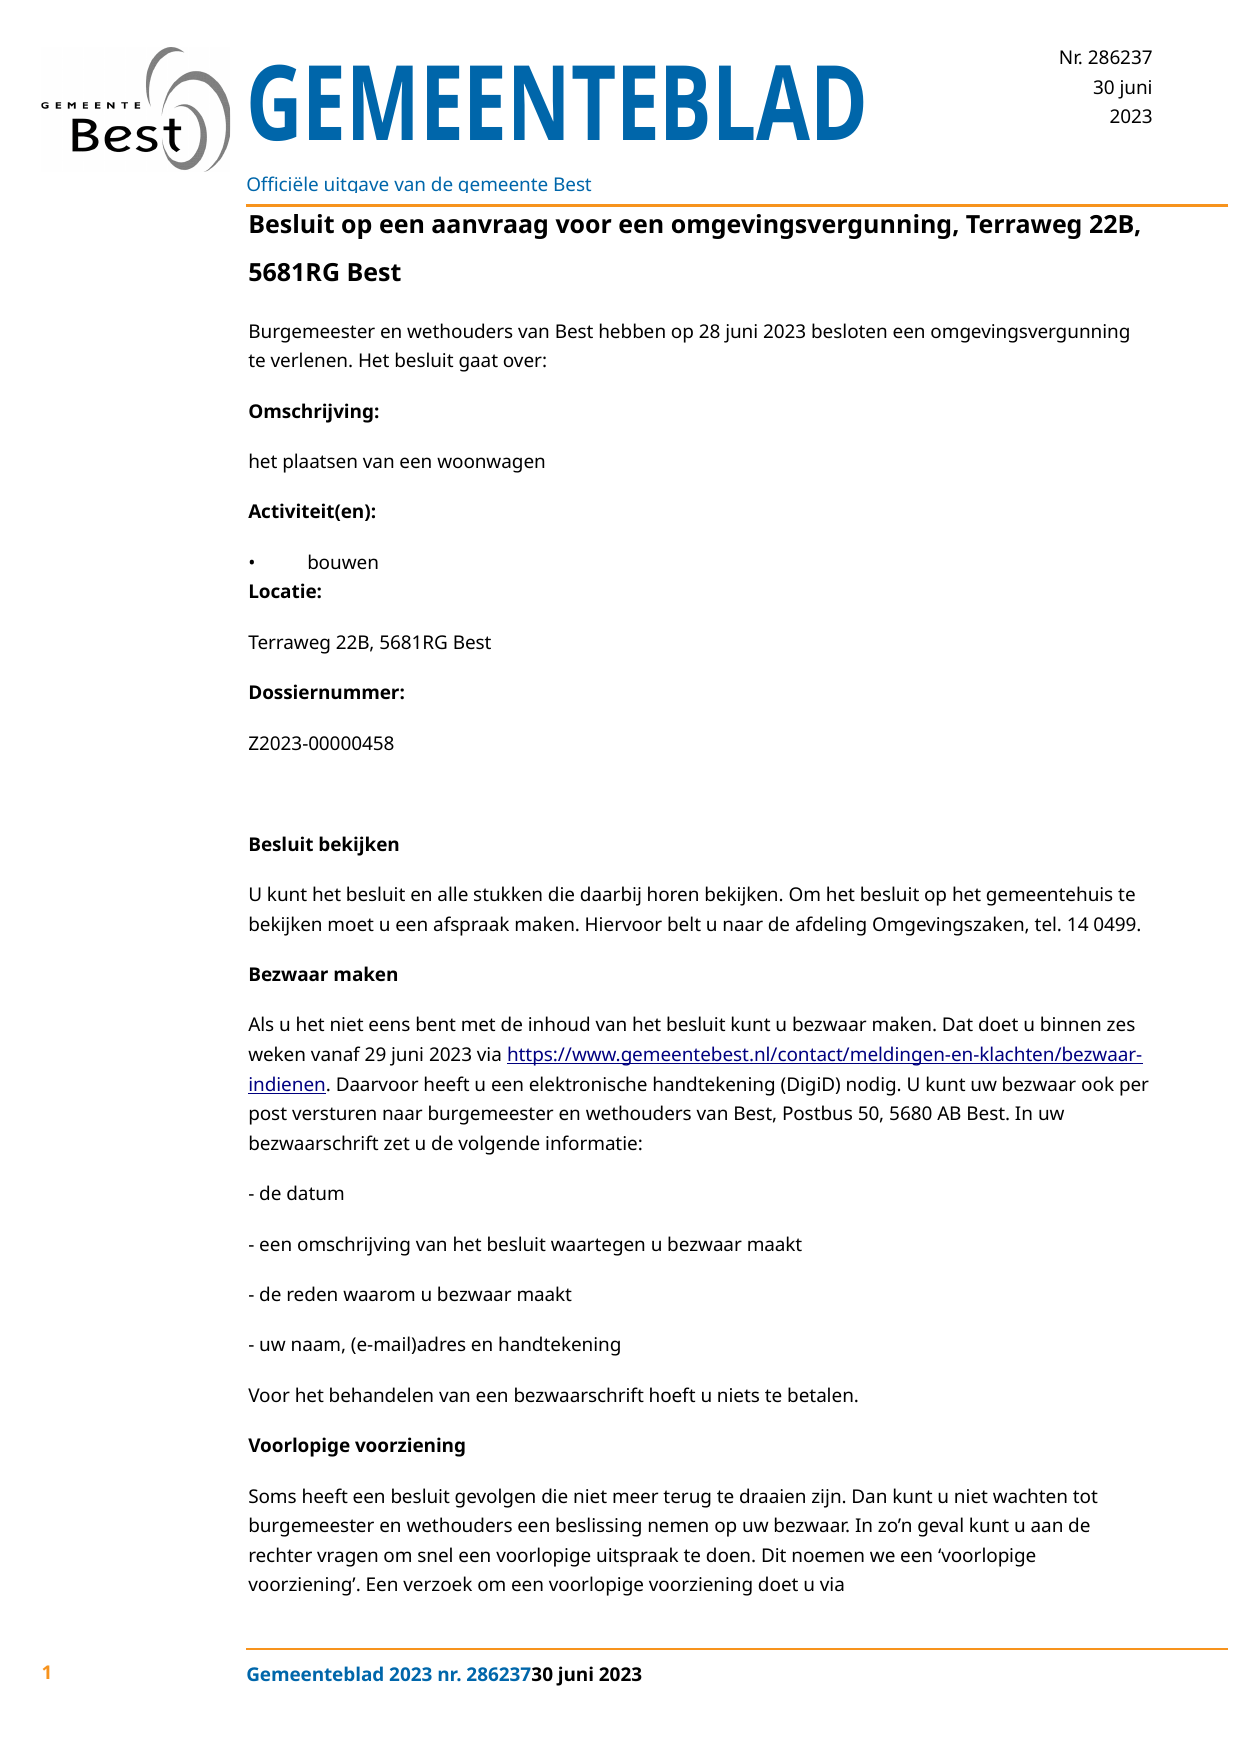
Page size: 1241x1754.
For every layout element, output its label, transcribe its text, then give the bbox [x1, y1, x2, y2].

text Voor het behandelen van een bezwaarschrift hoeft u niets te betalen. [248, 1382, 1152, 1408]
text Soms heeft een besluit gevolgen die niet meer terug te draaien zijn. Dan kunt u niet wachten tot burgemeester en wethouders een beslissing nemen op uw bezwaar. In zo’n geval kunt u aan de rechter vragen om snel een voorlopige uitspraak te doen. Dit noemen we een ‘voorlopige voorziening’. Een verzoek om een voorlopige voorziening doet u via [248, 1483, 1152, 1597]
picture [41, 47, 231, 172]
text Locatie: [248, 579, 1152, 604]
text Z2023-00000458 [248, 730, 1152, 756]
text Dossiernummer: [248, 679, 1152, 705]
text Voorlopige voorziening [248, 1432, 1152, 1458]
text Terraweg 22B, 5681RG Best [248, 629, 1152, 655]
text Bezwaar maken [248, 961, 1152, 987]
text - de reden waarom u bezwaar maakt [248, 1281, 1152, 1307]
text Besluit op een aanvraag voor een omgevingsvergunning, Terraweg 22B, 5681RG Best [248, 207, 1152, 288]
text het plaatsen van een woonwagen [248, 448, 1152, 474]
text Omschrijving: [248, 398, 1152, 424]
text U kunt het besluit en alle stukken die daarbij horen bekijken. Om het besluit op het gemeentehuis te bekijken moet u een afspraak maken. Hiervoor belt u naar de afdeling Omgevingszaken, tel. 14 0499. [248, 881, 1152, 937]
list bouwen [248, 549, 1152, 575]
text Burgemeester en wethouders van Best hebben op 28 juni 2023 besloten een omgevingsvergunning te verlenen. Het besluit gaat over: [248, 318, 1152, 373]
text - de datum [248, 1180, 1152, 1206]
text Besluit bekijken [248, 831, 1152, 857]
text - uw naam, (e-mail)adres en handtekening [248, 1332, 1152, 1357]
text Activiteit(en): [248, 499, 1152, 524]
text Als u het niet eens bent met de inhoud van het besluit kunt u bezwaar maken. Dat doet u binnen zes weken vanaf 29 juni 2023 via https://www.gemeentebest.nl/contact/meldingen-en-klachten/bezwaar-indienen. Daarvoor heeft u een elektronische handtekening (DigiD) nodig. U kunt uw bezwaar ook per post versturen naar burgemeester en wethouders van Best, Postbus 50, 5680 AB Best. In uw bezwaarschrift zet u de volgende informatie: [248, 1012, 1152, 1156]
text - een omschrijving van het besluit waartegen u bezwaar maakt [248, 1231, 1152, 1257]
